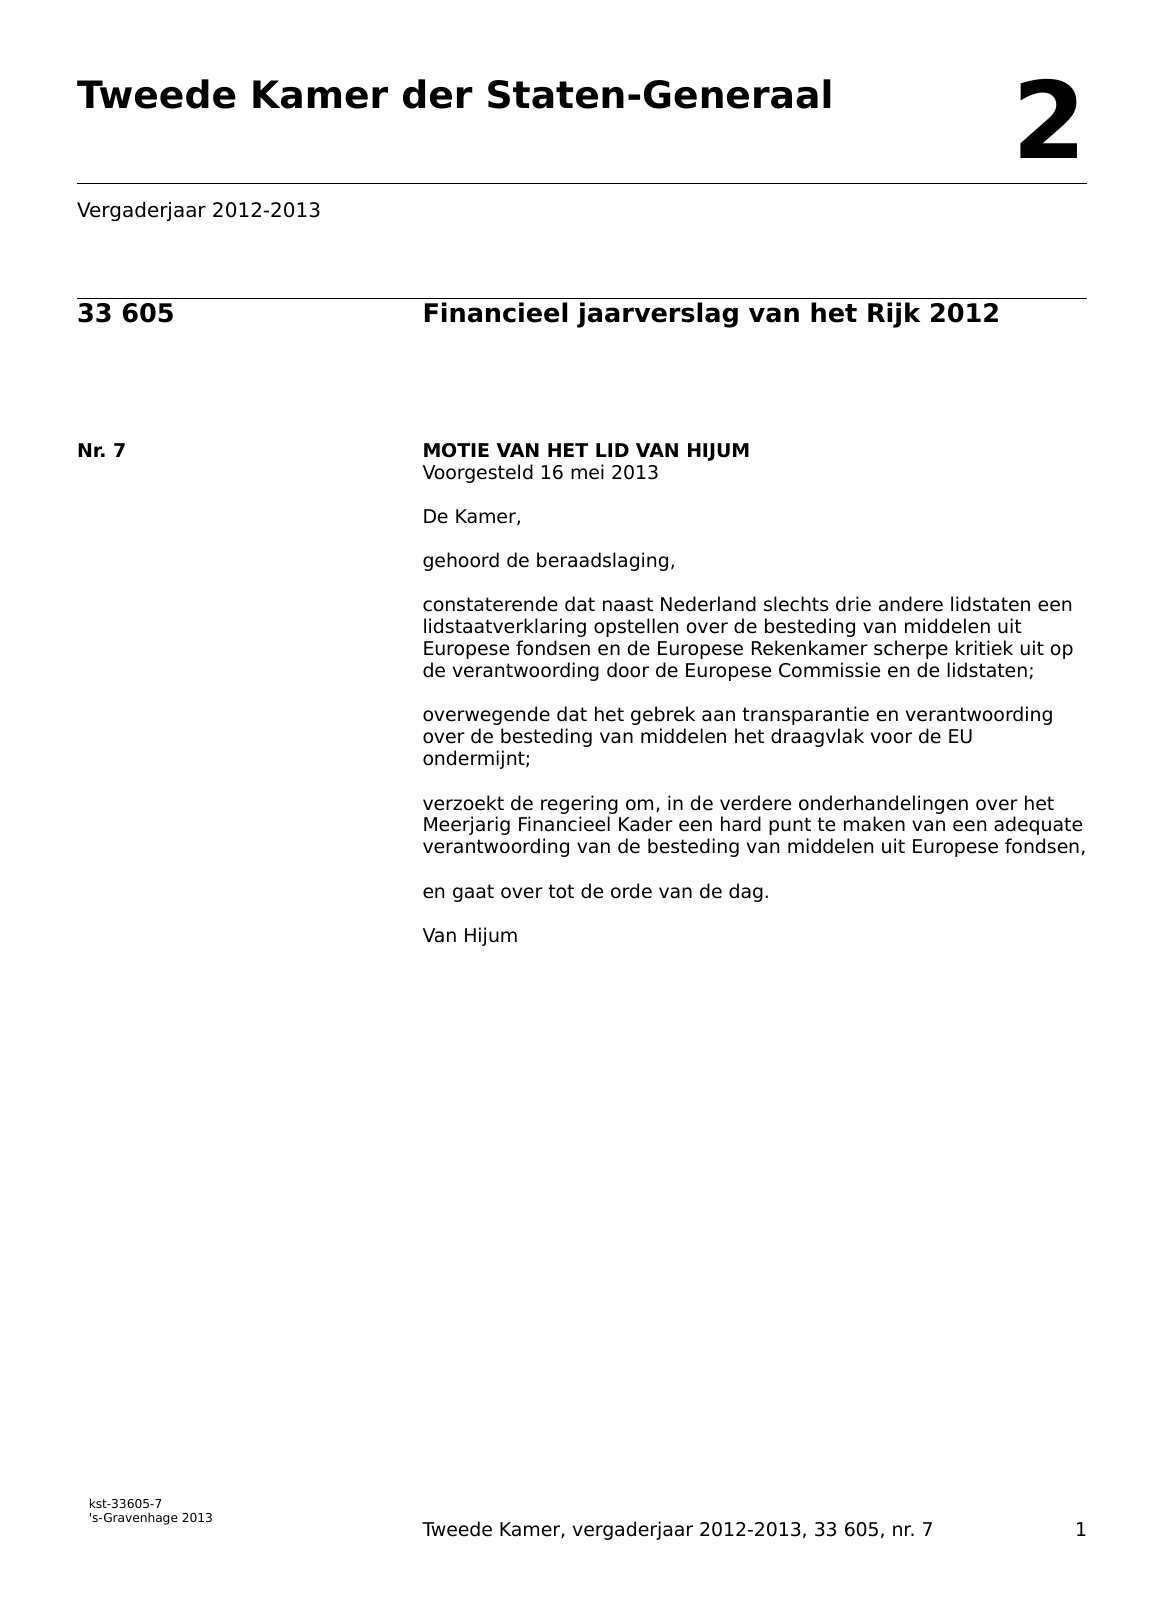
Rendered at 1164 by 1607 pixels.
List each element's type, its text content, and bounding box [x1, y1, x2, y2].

subtitle 33 605 Financieel jaarverslag van het Rijk 2012 [77, 299, 1087, 329]
text Van Hijum [422, 925, 1087, 947]
subtitle Nr. 7 MOTIE VAN HET LID VAN HIJUM [77, 440, 1087, 462]
text De Kamer, [422, 506, 1087, 528]
text Voorgesteld 16 mei 2013 [422, 462, 1087, 484]
table_header 2 [886, 59, 1087, 183]
text overwegende dat het gebrek aan transparantie en verantwoording over de besteding van middelen het draagvlak voor de EU ondermijnt; [422, 704, 1087, 770]
text en gaat over tot de orde van de dag. [422, 881, 1087, 902]
table_header Tweede Kamer der Staten-Generaal [77, 59, 886, 183]
text constaterende dat naast Nederland slechts drie andere lidstaten een lidstaatverklaring opstellen over de besteding van middelen uit Europese fondsen en de Europese Rekenkamer scherpe kritiek uit op de verantwoording door de Europese Commissie en de lidstaten; [422, 594, 1087, 682]
text kst-33605-7 [88, 1497, 323, 1511]
text gehoord de beraadslaging, [422, 550, 1087, 572]
table_cell Vergaderjaar 2012-2013 [77, 184, 1087, 298]
text 's-Gravenhage 2013 [88, 1511, 323, 1525]
text verzoekt de regering om, in de verdere onderhandelingen over het Meerjarig Financieel Kader een hard punt te maken van een adequate verantwoording van de besteding van middelen uit Europese fondsen, [422, 792, 1087, 858]
